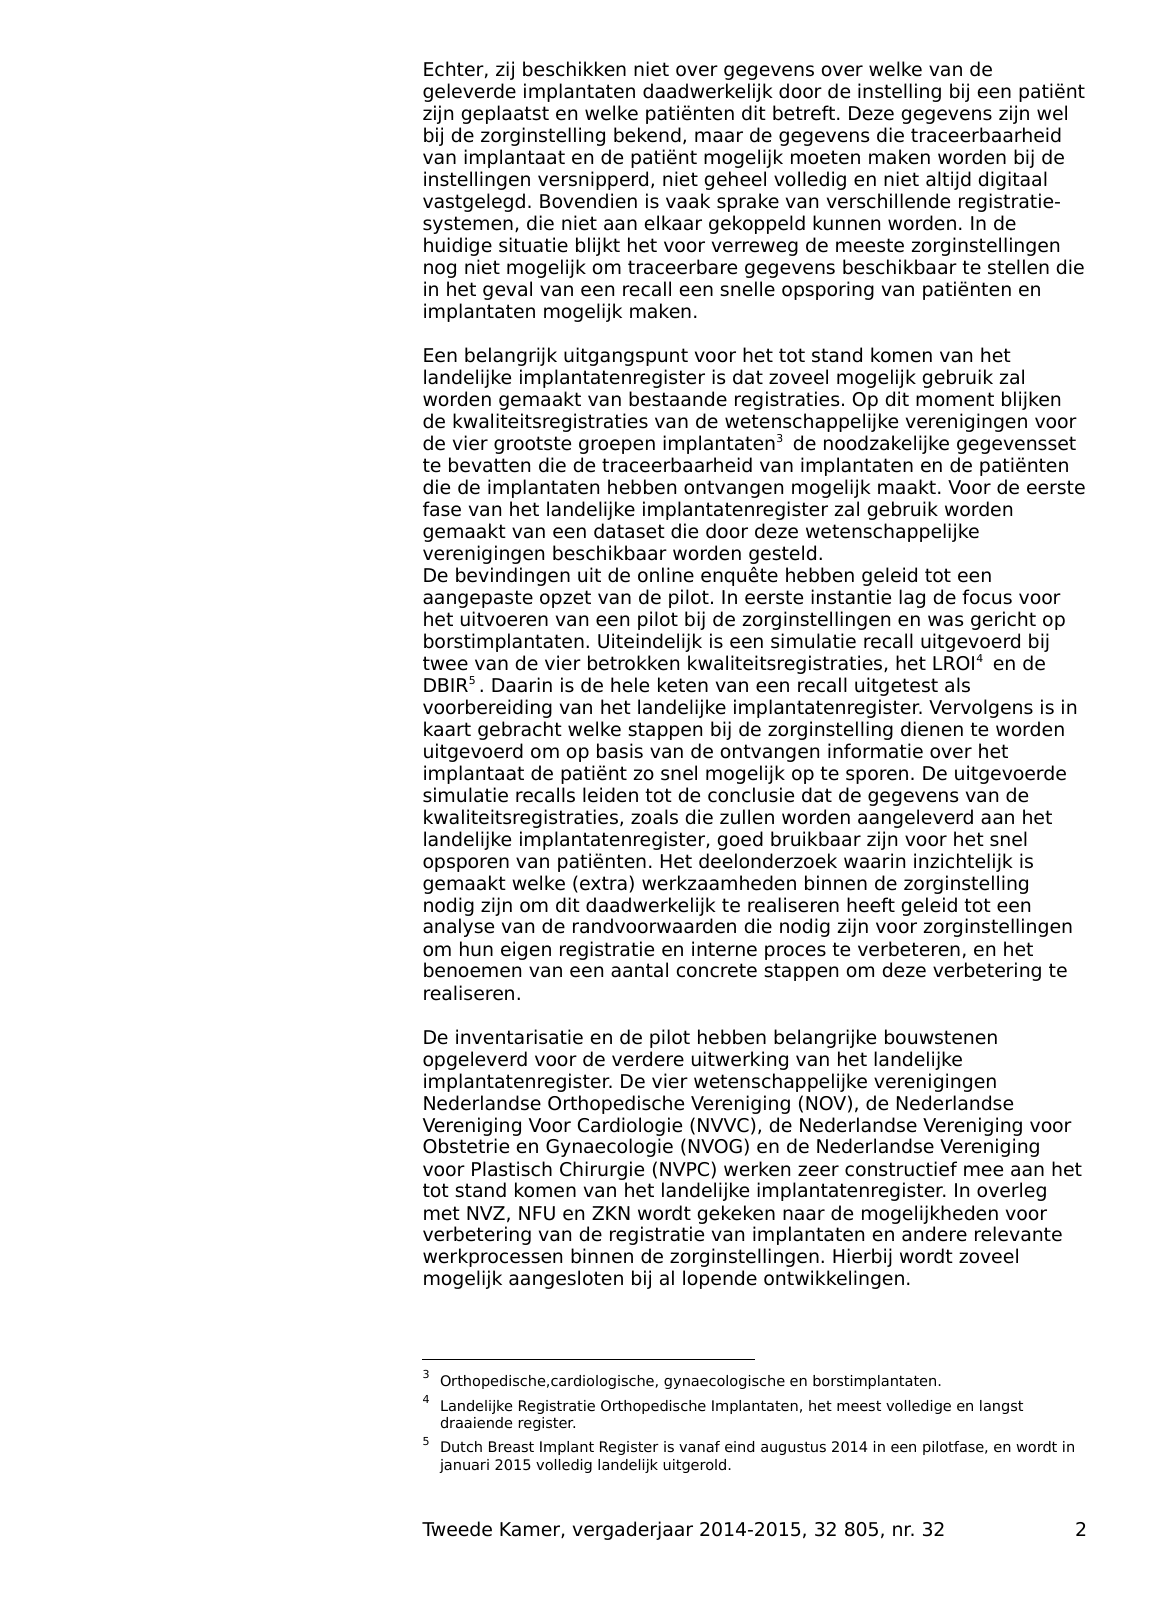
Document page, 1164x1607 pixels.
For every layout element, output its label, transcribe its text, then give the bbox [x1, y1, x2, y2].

text De inventarisatie en de pilot hebben belangrijke bouwstenen opgeleverd voor de verdere uitwerking van het landelijke implantatenregister. De vier wetenschappelijke verenigingen Nederlandse Orthopedische Vereniging (NOV), de Nederlandse Vereniging Voor Cardiologie (NVVC), de Nederlandse Vereniging voor Obstetrie en Gynaecologie (NVOG) en de Nederlandse Vereniging voor Plastisch Chirurgie (NVPC) werken zeer constructief mee aan het tot stand komen van het landelijke implantatenregister. In overleg met NVZ, NFU en ZKN wordt gekeken naar de mogelijkheden voor verbetering van de registratie van implantaten en andere relevante werkprocessen binnen de zorginstellingen. Hierbij wordt zoveel mogelijk aangesloten bij al lopende ontwikkelingen. [422, 1027, 1087, 1290]
text Dutch Breast Implant Register is vanaf eind augustus 2014 in een pilotfase, en wordt in januari 2015 volledig landelijk uitgerold. [422, 1435, 1087, 1474]
text Orthopedische,cardiologische, gynaecologische en borstimplantaten. [422, 1368, 1087, 1391]
text De bevindingen uit de online enquête hebben geleid tot een aangepaste opzet van de pilot. In eerste instantie lag de focus voor het uitvoeren van een pilot bij de zorginstellingen en was gericht op borstimplantaten. Uiteindelijk is een simulatie recall uitgevoerd bij twee van de vier betrokken kwaliteitsregistraties, het LROI en de DBIR. Daarin is de hele keten van een recall uitgetest als voorbereiding van het landelijke implantatenregister. Vervolgens is in kaart gebracht welke stappen bij de zorginstelling dienen te worden uitgevoerd om op basis van de ontvangen informatie over het implantaat de patiënt zo snel mogelijk op te sporen. De uitgevoerde simulatie recalls leiden tot de conclusie dat de gegevens van de kwaliteitsregistraties, zoals die zullen worden aangeleverd aan het landelijke implantatenregister, goed bruikbaar zijn voor het snel opsporen van patiënten. Het deelonderzoek waarin inzichtelijk is gemaakt welke (extra) werkzaamheden binnen de zorginstelling nodig zijn om dit daadwerkelijk te realiseren heeft geleid tot een analyse van de randvoorwaarden die nodig zijn voor zorginstellingen om hun eigen registratie en interne proces te verbeteren, en het benoemen van een aantal concrete stappen om deze verbetering te realiseren. [422, 565, 1087, 1004]
text Een belangrijk uitgangspunt voor het tot stand komen van het landelijke implantatenregister is dat zoveel mogelijk gebruik zal worden gemaakt van bestaande registraties. Op dit moment blijken de kwaliteitsregistraties van de wetenschappelijke verenigingen voor de vier grootste groepen implantaten de noodzakelijke gegevensset te bevatten die de traceerbaarheid van implantaten en de patiënten die de implantaten hebben ontvangen mogelijk maakt. Voor de eerste fase van het landelijke implantatenregister zal gebruik worden gemaakt van een dataset die door deze wetenschappelijke verenigingen beschikbaar worden gesteld. [422, 345, 1087, 565]
text Echter, zij beschikken niet over gegevens over welke van de geleverde implantaten daadwerkelijk door de instelling bij een patiënt zijn geplaatst en welke patiënten dit betreft. Deze gegevens zijn wel bij de zorginstelling bekend, maar de gegevens die traceerbaarheid van implantaat en de patiënt mogelijk moeten maken worden bij de instellingen versnipperd, niet geheel volledig en niet altijd digitaal vastgelegd. Bovendien is vaak sprake van verschillende registratie- systemen, die niet aan elkaar gekoppeld kunnen worden. In de huidige situatie blijkt het voor verreweg de meeste zorginstellingen nog niet mogelijk om traceerbare gegevens beschikbaar te stellen die in het geval van een recall een snelle opsporing van patiënten en implantaten mogelijk maken. [422, 59, 1087, 323]
text Landelijke Registratie Orthopedische Implantaten, het meest volledige en langst draaiende register. [422, 1393, 1087, 1432]
